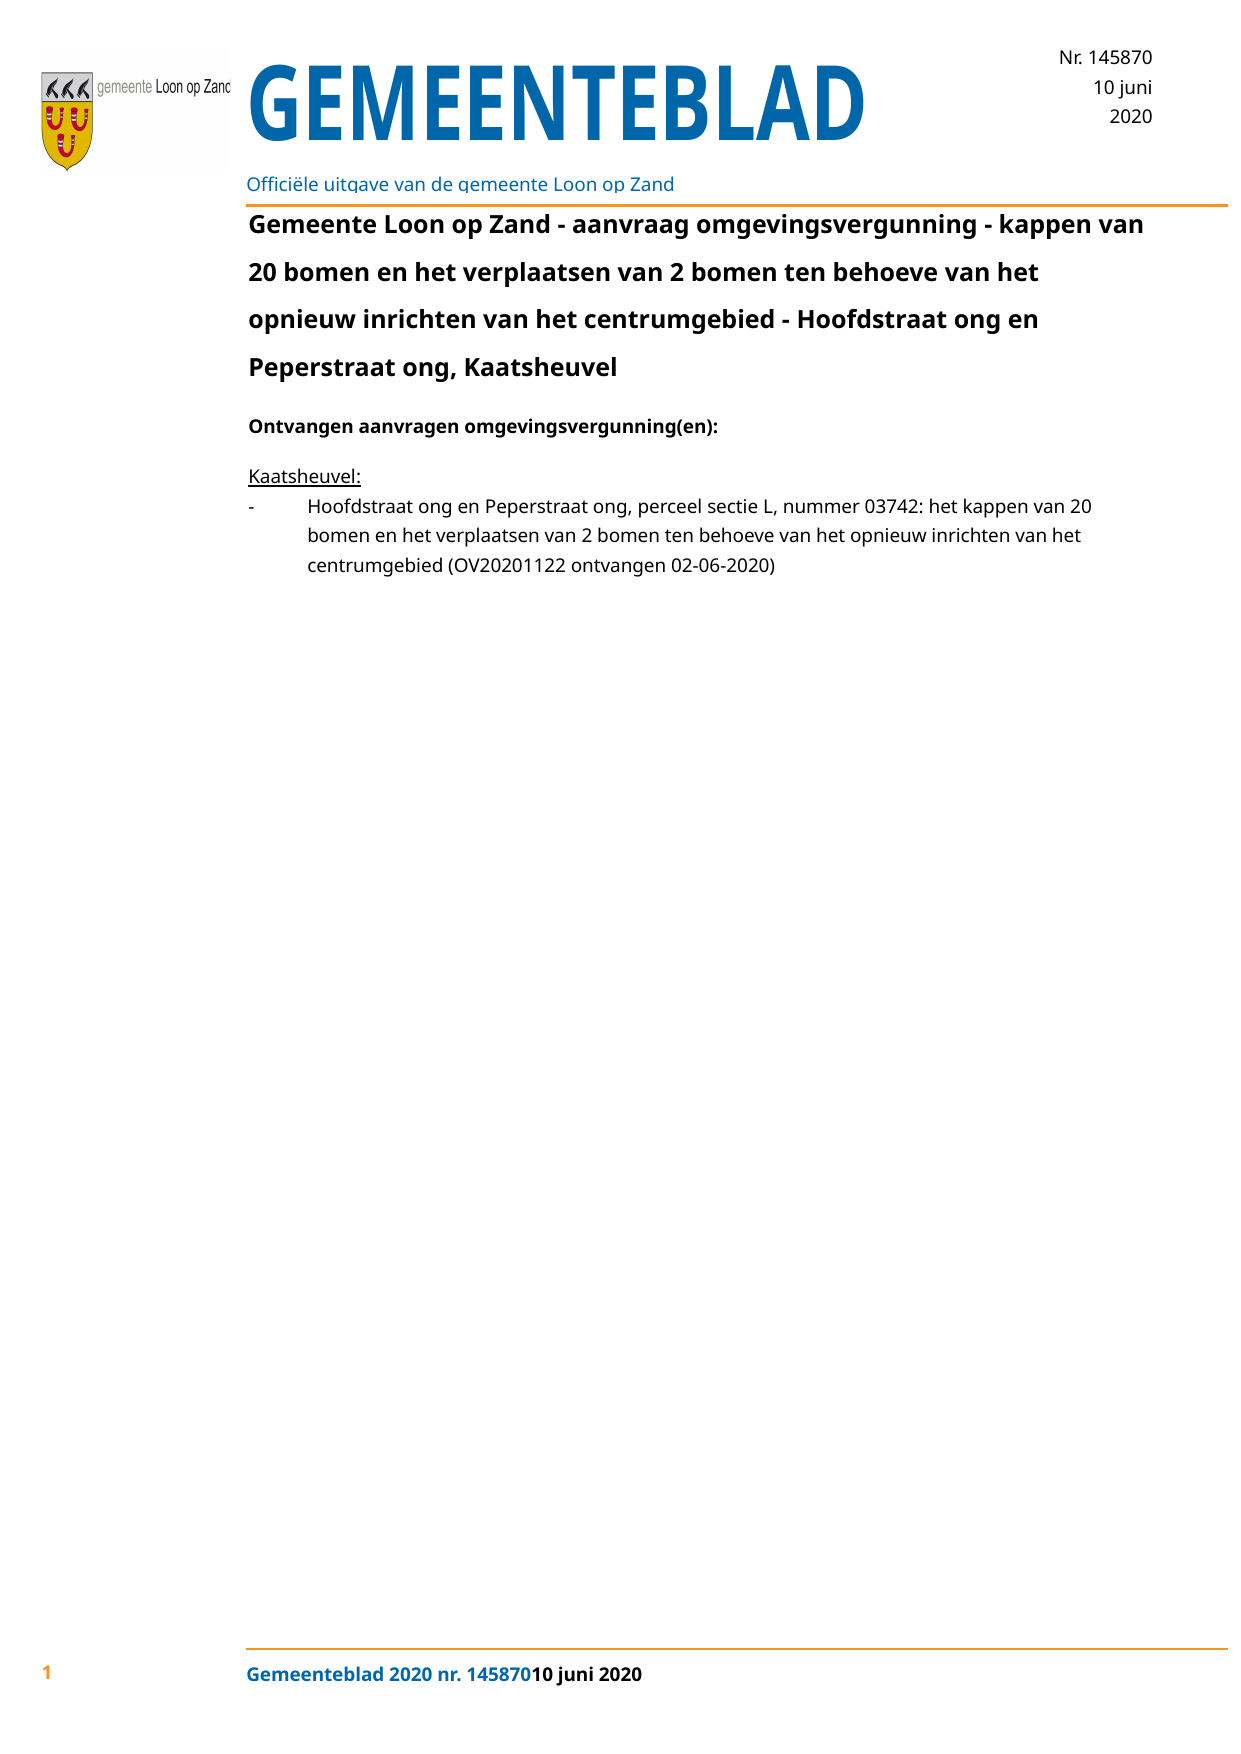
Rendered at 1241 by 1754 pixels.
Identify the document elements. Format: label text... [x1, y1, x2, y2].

text Kaatsheuvel: [248, 463, 1152, 489]
text Ontvangen aanvragen omgevingsvergunning(en): [248, 413, 1152, 439]
list Hoofdstraat ong en Peperstraat ong, perceel sectie L, nummer 03742: het kappen van 20 bomen en het verplaatsen van 2 bomen ten behoeve van het opnieuw inrichten van het centrumgebied (OV20201122 ontvangen 02-06-2020) [248, 493, 1152, 578]
picture [41, 47, 231, 172]
text Gemeente Loon op Zand - aanvraag omgevingsvergunning - kappen van 20 bomen en het verplaatsen van 2 bomen ten behoeve van het opnieuw inrichten van het centrumgebied - Hoofdstraat ong en Peperstraat ong, Kaatsheuvel [248, 207, 1152, 384]
